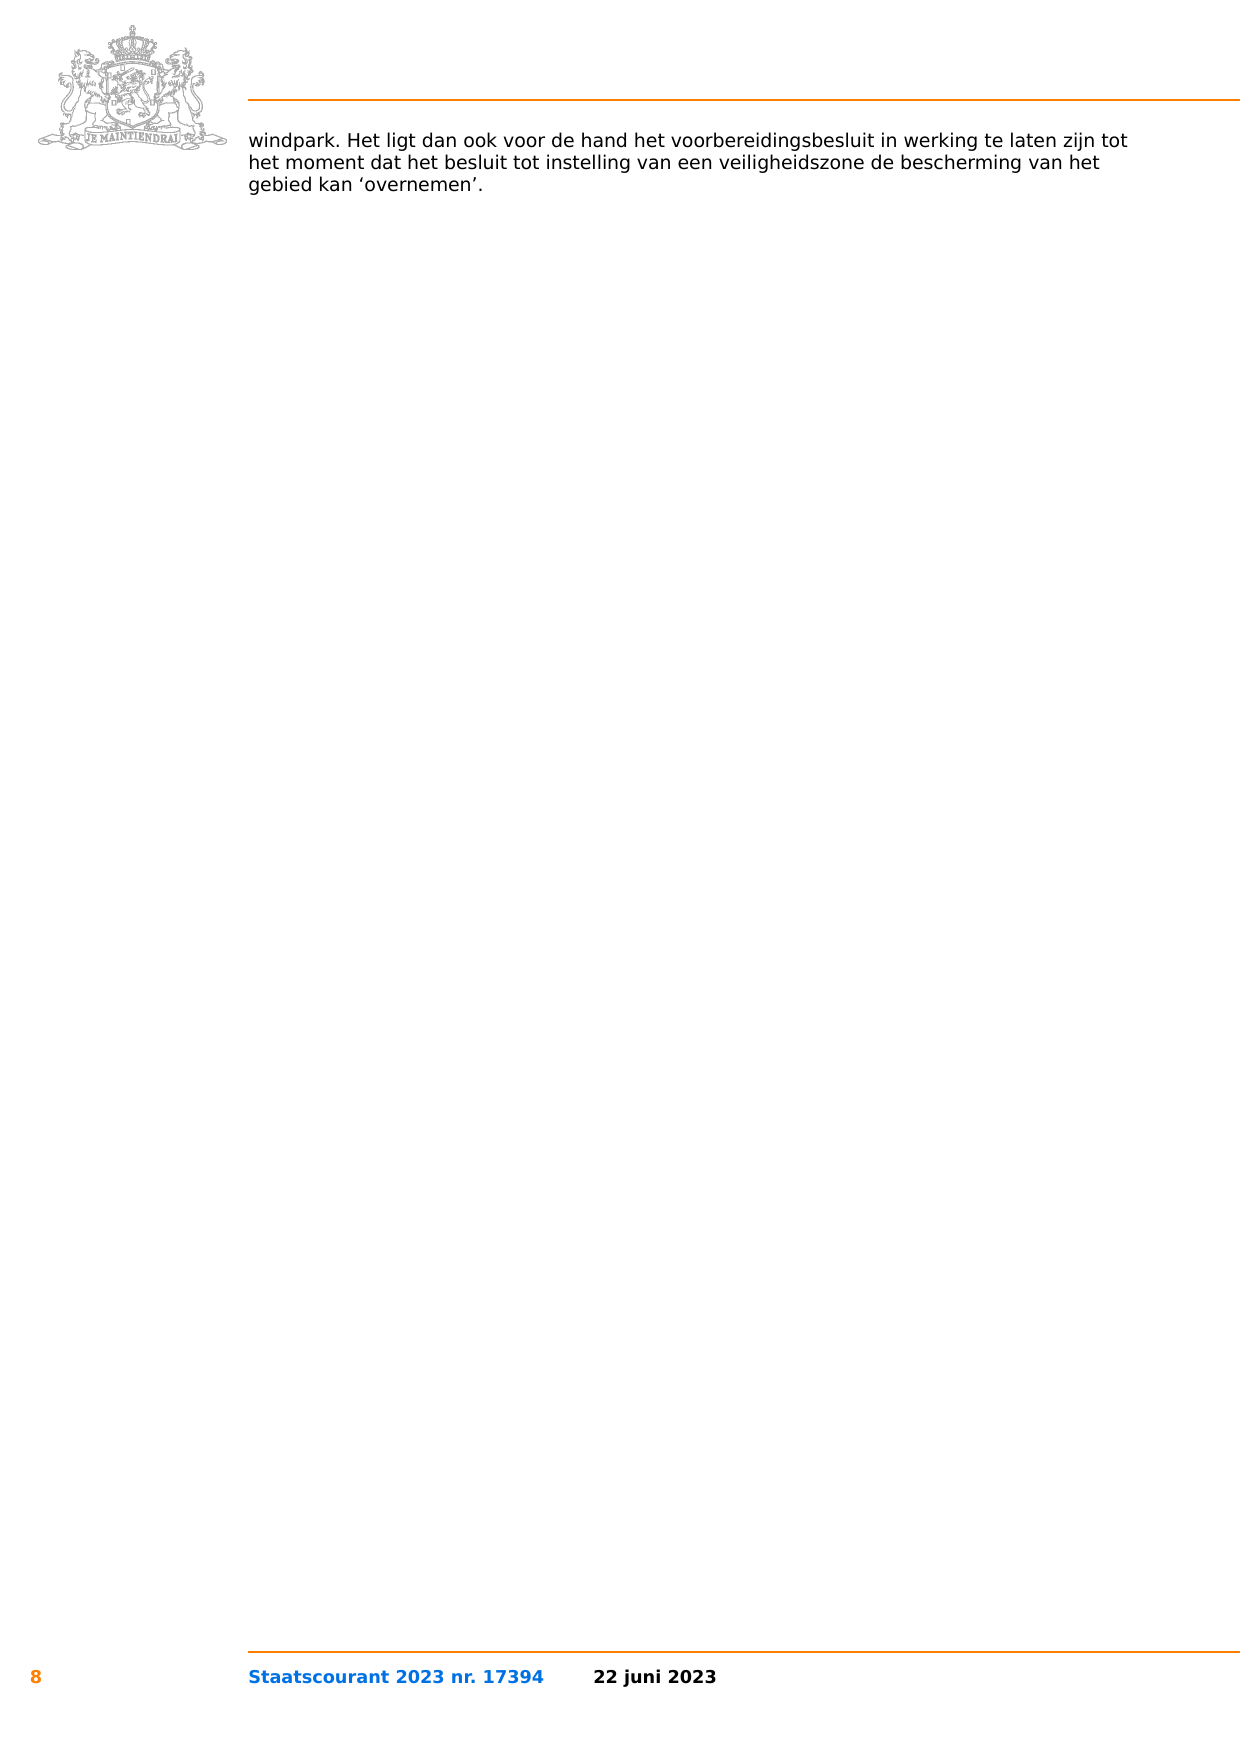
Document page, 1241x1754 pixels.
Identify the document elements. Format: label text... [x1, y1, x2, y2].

text windpark. Het ligt dan ook voor de hand het voorbereidingsbesluit in werking te laten zijn tot het moment dat het besluit tot instelling van een veiligheidszone de bescherming van het gebied kan ‘overnemen’. [248, 130, 1163, 196]
picture [38, 25, 227, 150]
